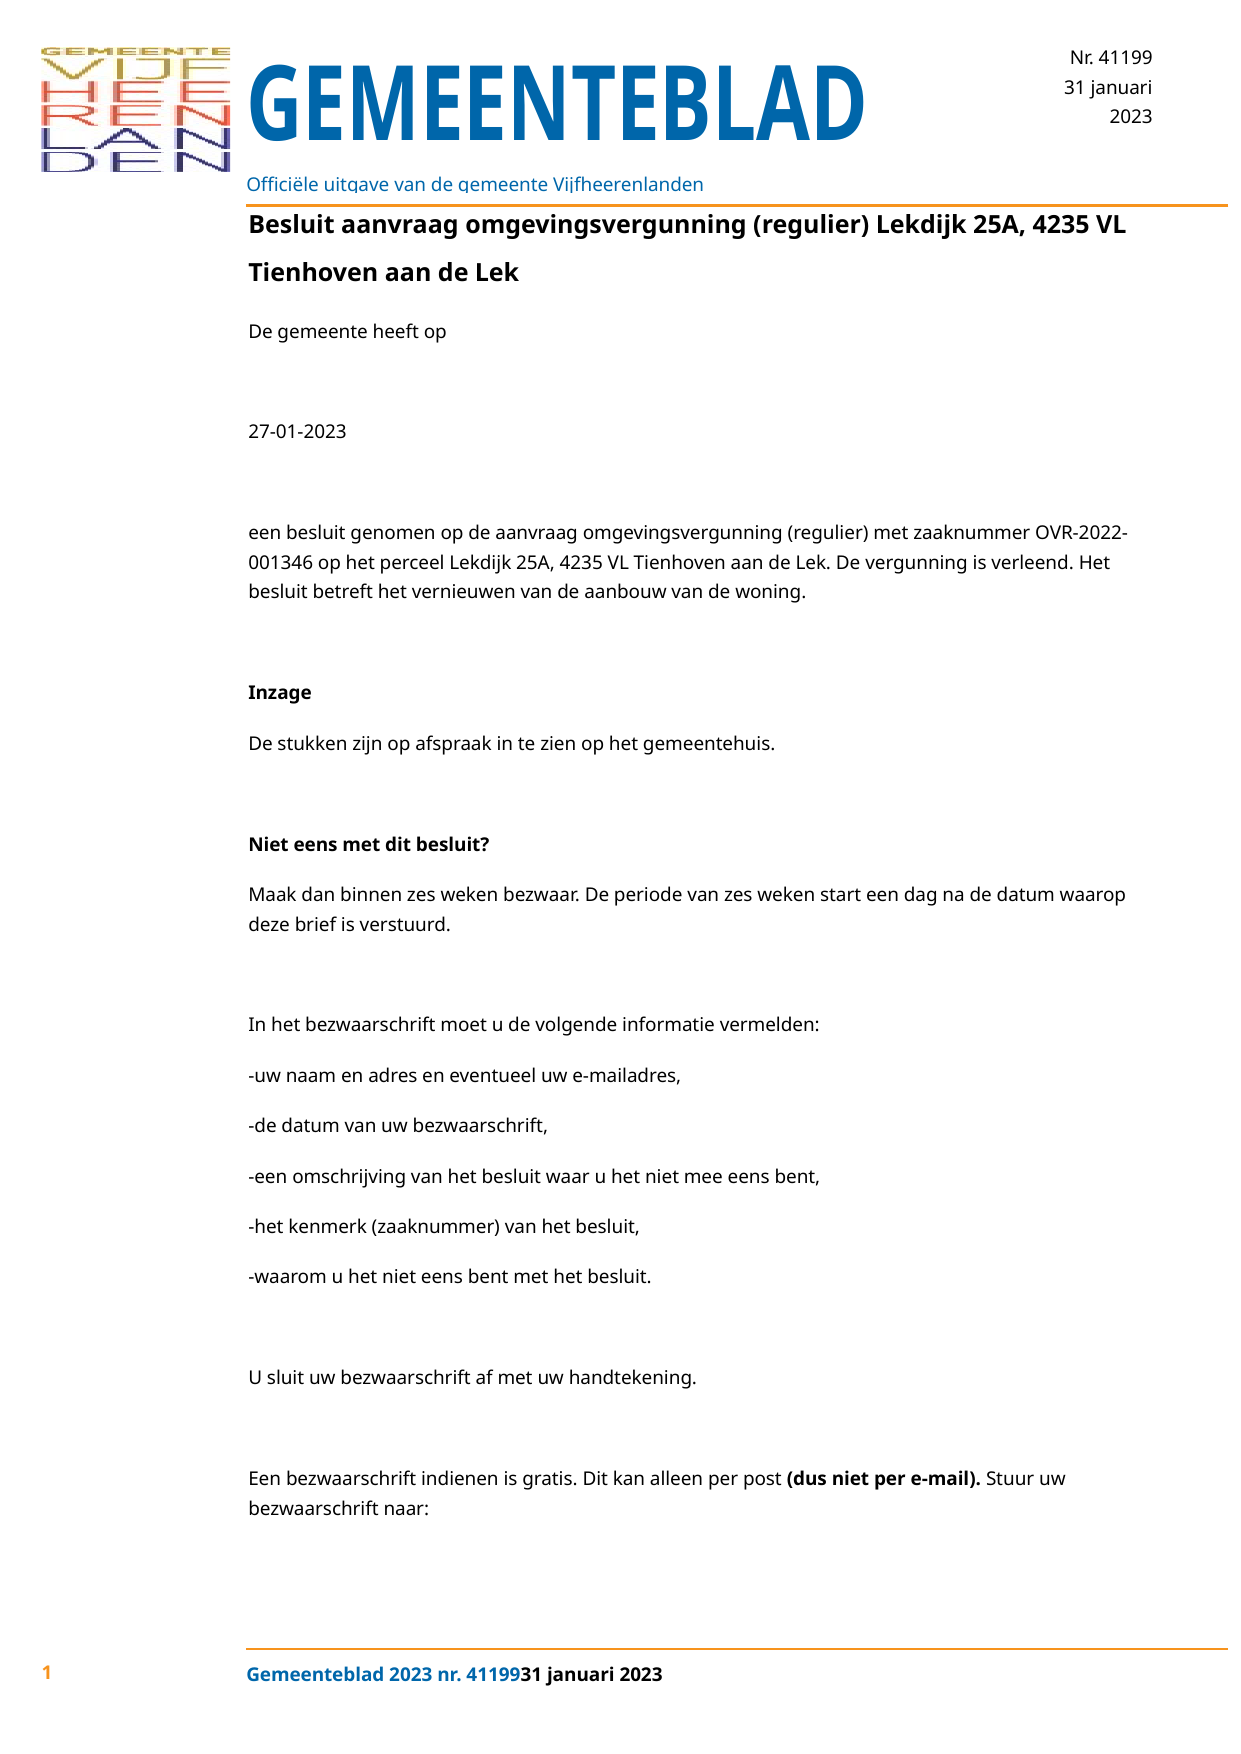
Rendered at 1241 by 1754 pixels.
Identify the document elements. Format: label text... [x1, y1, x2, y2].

text -de datum van uw bezwaarschrift, [248, 1112, 1152, 1138]
text Een bezwaarschrift indienen is gratis. Dit kan alleen per post (dus niet per e-mail). Stuur uw bezwaarschrift naar: [248, 1465, 1152, 1521]
text -het kenmerk (zaaknummer) van het besluit, [248, 1213, 1152, 1239]
picture [41, 47, 231, 172]
text U sluit uw bezwaarschrift af met uw handtekening. [248, 1364, 1152, 1390]
text Besluit aanvraag omgevingsvergunning (regulier) Lekdijk 25A, 4235 VL Tienhoven aan de Lek [248, 207, 1152, 288]
text Inzage [248, 679, 1152, 705]
text De stukken zijn op afspraak in te zien op het gemeentehuis. [248, 730, 1152, 756]
text -waarom u het niet eens bent met het besluit. [248, 1264, 1152, 1289]
text In het bezwaarschrift moet u de volgende informatie vermelden: [248, 1012, 1152, 1037]
text -uw naam en adres en eventueel uw e-mailadres, [248, 1062, 1152, 1088]
text 27-01-2023 [248, 419, 1152, 444]
text een besluit genomen op de aanvraag omgevingsvergunning (regulier) met zaaknummer OVR-2022-001346 op het perceel Lekdijk 25A, 4235 VL Tienhoven aan de Lek. De vergunning is verleend. Het besluit betreft het vernieuwen van de aanbouw van de woning. [248, 519, 1152, 604]
text De gemeente heeft op [248, 318, 1152, 344]
text -een omschrijving van het besluit waar u het niet mee eens bent, [248, 1163, 1152, 1189]
text Niet eens met dit besluit? [248, 831, 1152, 857]
text Maak dan binnen zes weken bezwaar. De periode van zes weken start een dag na de datum waarop deze brief is verstuurd. [248, 881, 1152, 937]
